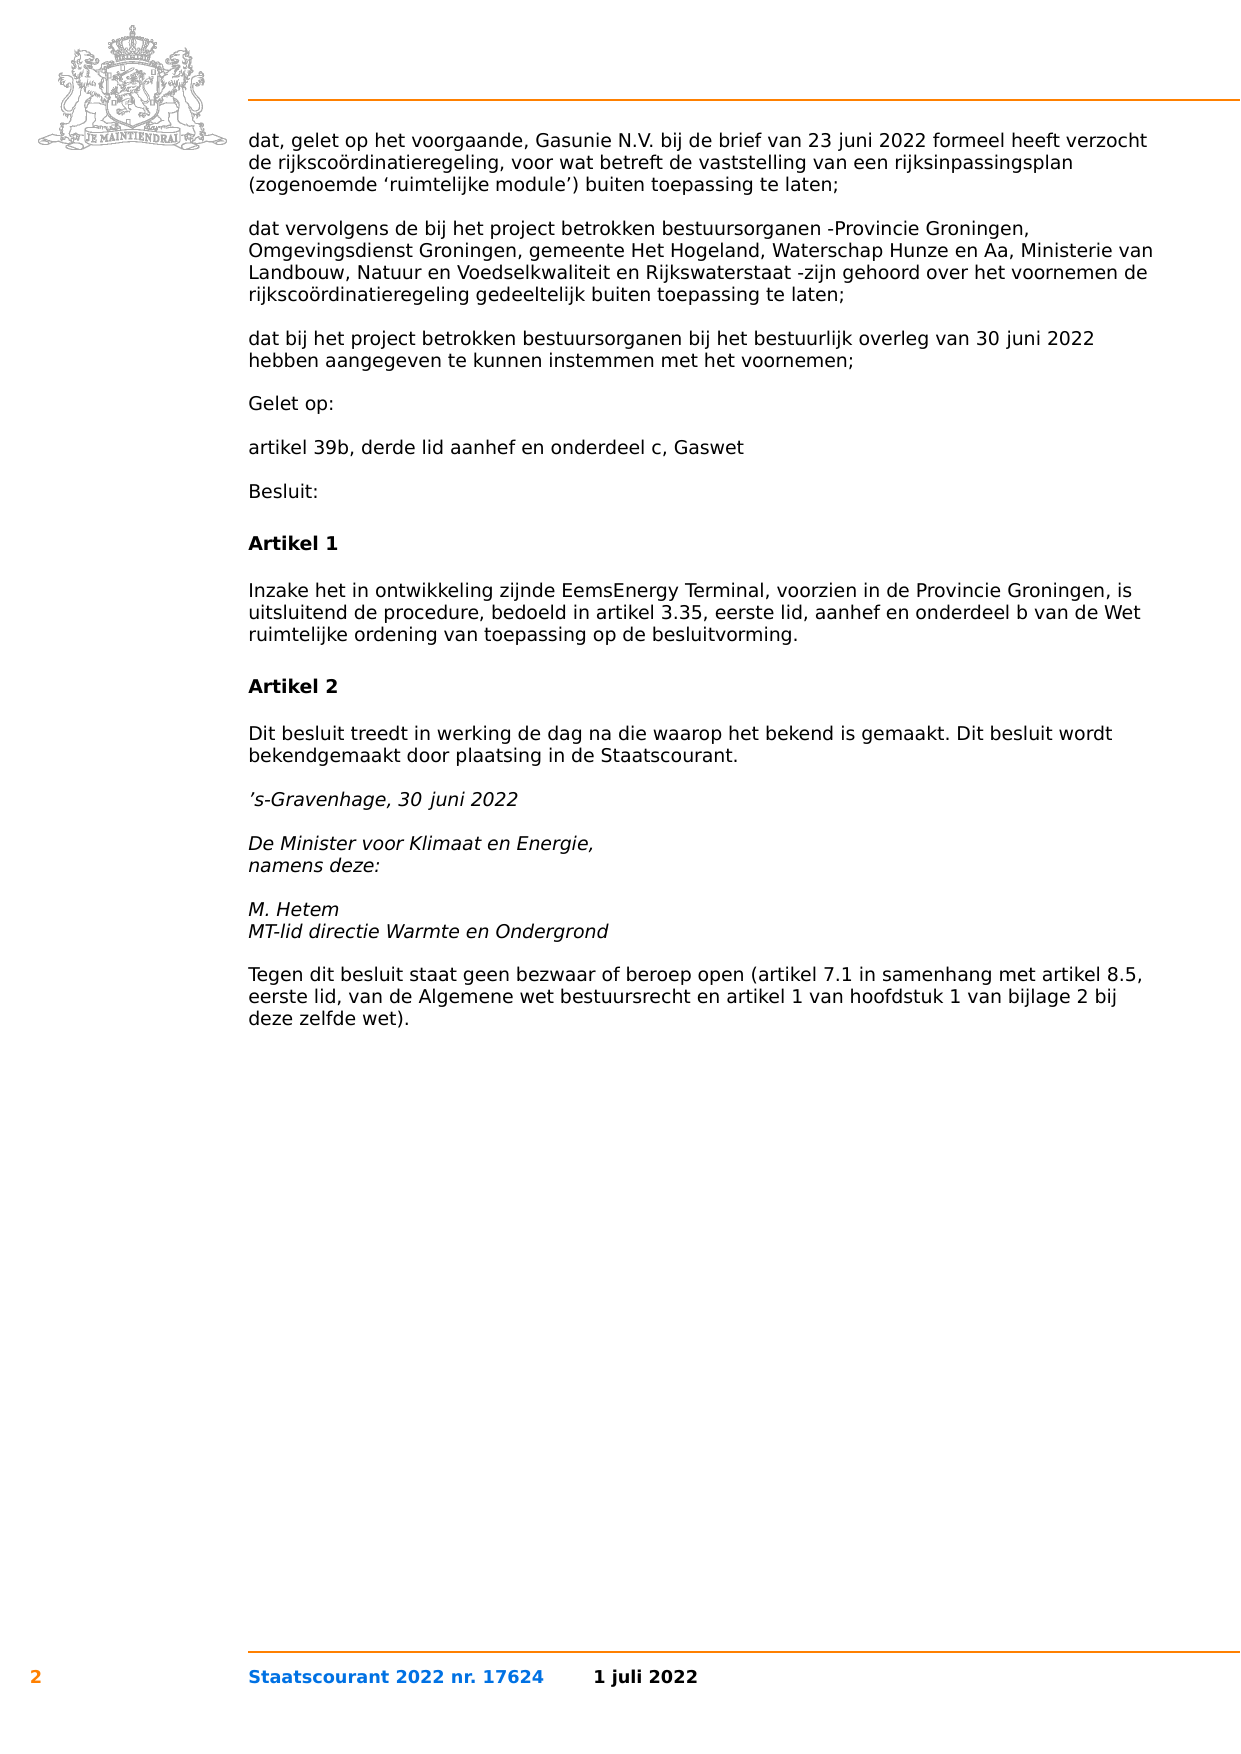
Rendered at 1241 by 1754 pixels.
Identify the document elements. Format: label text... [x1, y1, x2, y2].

text dat vervolgens de bij het project betrokken bestuursorganen -Provincie Groningen, Omgevingsdienst Groningen, gemeente Het Hogeland, Waterschap Hunze en Aa, Ministerie van Landbouw, Natuur en Voedselkwaliteit en Rijkswaterstaat -zijn gehoord over het voornemen de rijkscoördinatieregeling gedeeltelijk buiten toepassing te laten; [248, 218, 1163, 306]
picture [38, 25, 227, 150]
subtitle Artikel 1 [248, 533, 1163, 555]
text dat bij het project betrokken bestuursorganen bij het bestuurlijk overleg van 30 juni 2022 hebben aangegeven te kunnen instemmen met het voornemen; [248, 327, 1163, 371]
text artikel 39b, derde lid aanhef en onderdeel c, Gaswet [248, 437, 1163, 459]
text ’s-Gravenhage, 30 juni 2022 [248, 789, 1163, 811]
text De Minister voor Klimaat en Energie, namens deze: M. Hetem MT-lid directie Warmte en Ondergrond [248, 833, 1163, 942]
text Dit besluit treedt in werking de dag na die waarop het bekend is gemaakt. Dit besluit wordt bekendgemaakt door plaatsing in de Staatscourant. [248, 723, 1163, 767]
text dat, gelet op het voorgaande, Gasunie N.V. bij de brief van 23 juni 2022 formeel heeft verzocht de rijkscoördinatieregeling, voor wat betreft de vaststelling van een rijksinpassingsplan (zogenoemde ‘ruimtelijke module’) buiten toepassing te laten; [248, 130, 1163, 196]
subtitle Artikel 2 [248, 676, 1163, 698]
text Tegen dit besluit staat geen bezwaar of beroep open (artikel 7.1 in samenhang met artikel 8.5, eerste lid, van de Algemene wet bestuursrecht en artikel 1 van hoofdstuk 1 van bijlage 2 bij deze zelfde wet). [248, 964, 1163, 1030]
text Besluit: [248, 481, 1163, 503]
text Gelet op: [248, 393, 1163, 415]
text Inzake het in ontwikkeling zijnde EemsEnergy Terminal, voorzien in de Provincie Groningen, is uitsluitend de procedure, bedoeld in artikel 3.35, eerste lid, aanhef en onderdeel b van de Wet ruimtelijke ordening van toepassing op de besluitvorming. [248, 580, 1163, 646]
